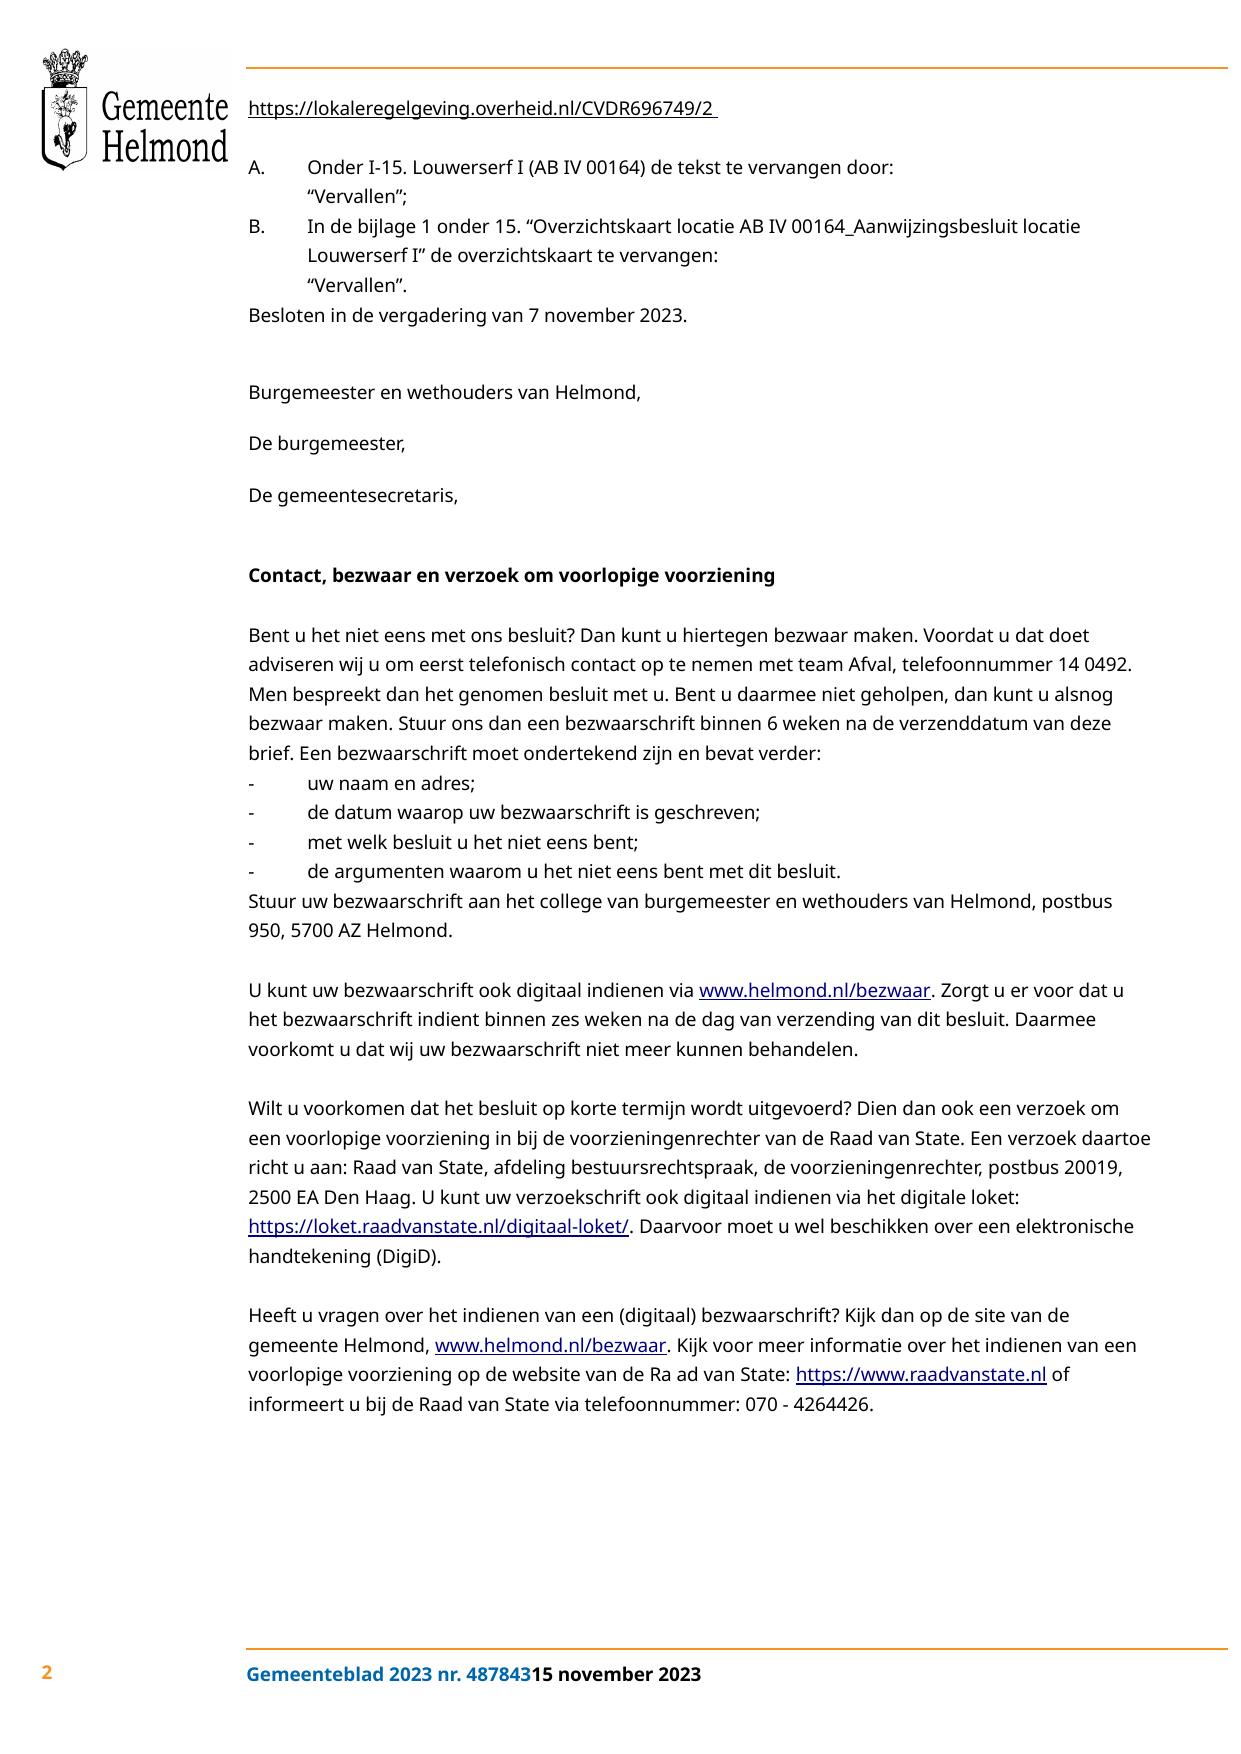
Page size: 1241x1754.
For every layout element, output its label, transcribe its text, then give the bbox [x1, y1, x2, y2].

picture [41, 47, 231, 172]
text De gemeentesecretaris, [248, 482, 1152, 508]
list Onder I-15. Louwerserf I (AB IV 00164) de tekst te vervangen door: [248, 154, 1152, 180]
text Burgemeester en wethouders van Helmond, [248, 379, 1152, 405]
text Stuur uw bezwaarschrift aan het college van burgemeester en wethouders van Helmond, postbus 950, 5700 AZ Helmond. [248, 888, 1152, 943]
text Heeft u vragen over het indienen van een (digitaal) bezwaarschrift? Kijk dan op de site van de gemeente Helmond, www.helmond.nl/bezwaar. Kijk voor meer informatie over het indienen van een voorlopige voorziening op de website van de Ra ad van State: https://www.raadvanstate.nl of informeert u bij de Raad van State via telefoonnummer: 070 - 4264426. [248, 1302, 1152, 1417]
text https://lokaleregelgeving.overheid.nl/CVDR696749/2 [248, 95, 1152, 121]
text Wilt u voorkomen dat het besluit op korte termijn wordt uitgevoerd? Dien dan ook een verzoek om een voorlopige voorziening in bij de voorzieningenrechter van de Raad van State. Een verzoek daartoe richt u aan: Raad van State, afdeling bestuursrechtspraak, de voorzieningenrechter, postbus 20019, 2500 EA Den Haag. U kunt uw verzoekschrift ook digitaal indienen via het digitale loket: https://loket.raadvanstate.nl/digitaal-loket/. Daarvoor moet u wel beschikken over een elektronische handtekening (DigiD). [248, 1095, 1152, 1269]
list de datum waarop uw bezwaarschrift is geschreven; [248, 799, 1152, 825]
text Besloten in de vergadering van 7 november 2023. [248, 302, 1152, 328]
list In de bijlage 1 onder 15. “Overzichtskaart locatie AB IV 00164_Aanwijzingsbesluit locatie Louwerserf I” de overzichtskaart te vervangen: [248, 213, 1152, 268]
list uw naam en adres; [248, 770, 1152, 795]
text Bent u het niet eens met ons besluit? Dan kunt u hiertegen bezwaar maken. Voordat u dat doet adviseren wij u om eerst telefonisch contact op te nemen met team Afval, telefoonnummer 14 0492. Men bespreekt dan het genomen besluit met u. Bent u daarmee niet geholpen, dan kunt u alsnog bezwaar maken. Stuur ons dan een bezwaarschrift binnen 6 weken na de verzenddatum van deze brief. Een bezwaarschrift moet ondertekend zijn en bevat verder: [248, 622, 1152, 766]
list “Vervallen”; [248, 183, 1152, 209]
list met welk besluit u het niet eens bent; [248, 829, 1152, 854]
list “Vervallen”. [248, 272, 1152, 298]
text Contact, bezwaar en verzoek om voorlopige voorziening [248, 563, 1152, 588]
text De burgemeester, [248, 431, 1152, 456]
list de argumenten waarom u het niet eens bent met dit besluit. [248, 858, 1152, 884]
text U kunt uw bezwaarschrift ook digitaal indienen via www.helmond.nl/bezwaar. Zorgt u er voor dat u het bezwaarschrift indient binnen zes weken na de dag van verzending van dit besluit. Daarmee voorkomt u dat wij uw bezwaarschrift niet meer kunnen behandelen. [248, 977, 1152, 1062]
